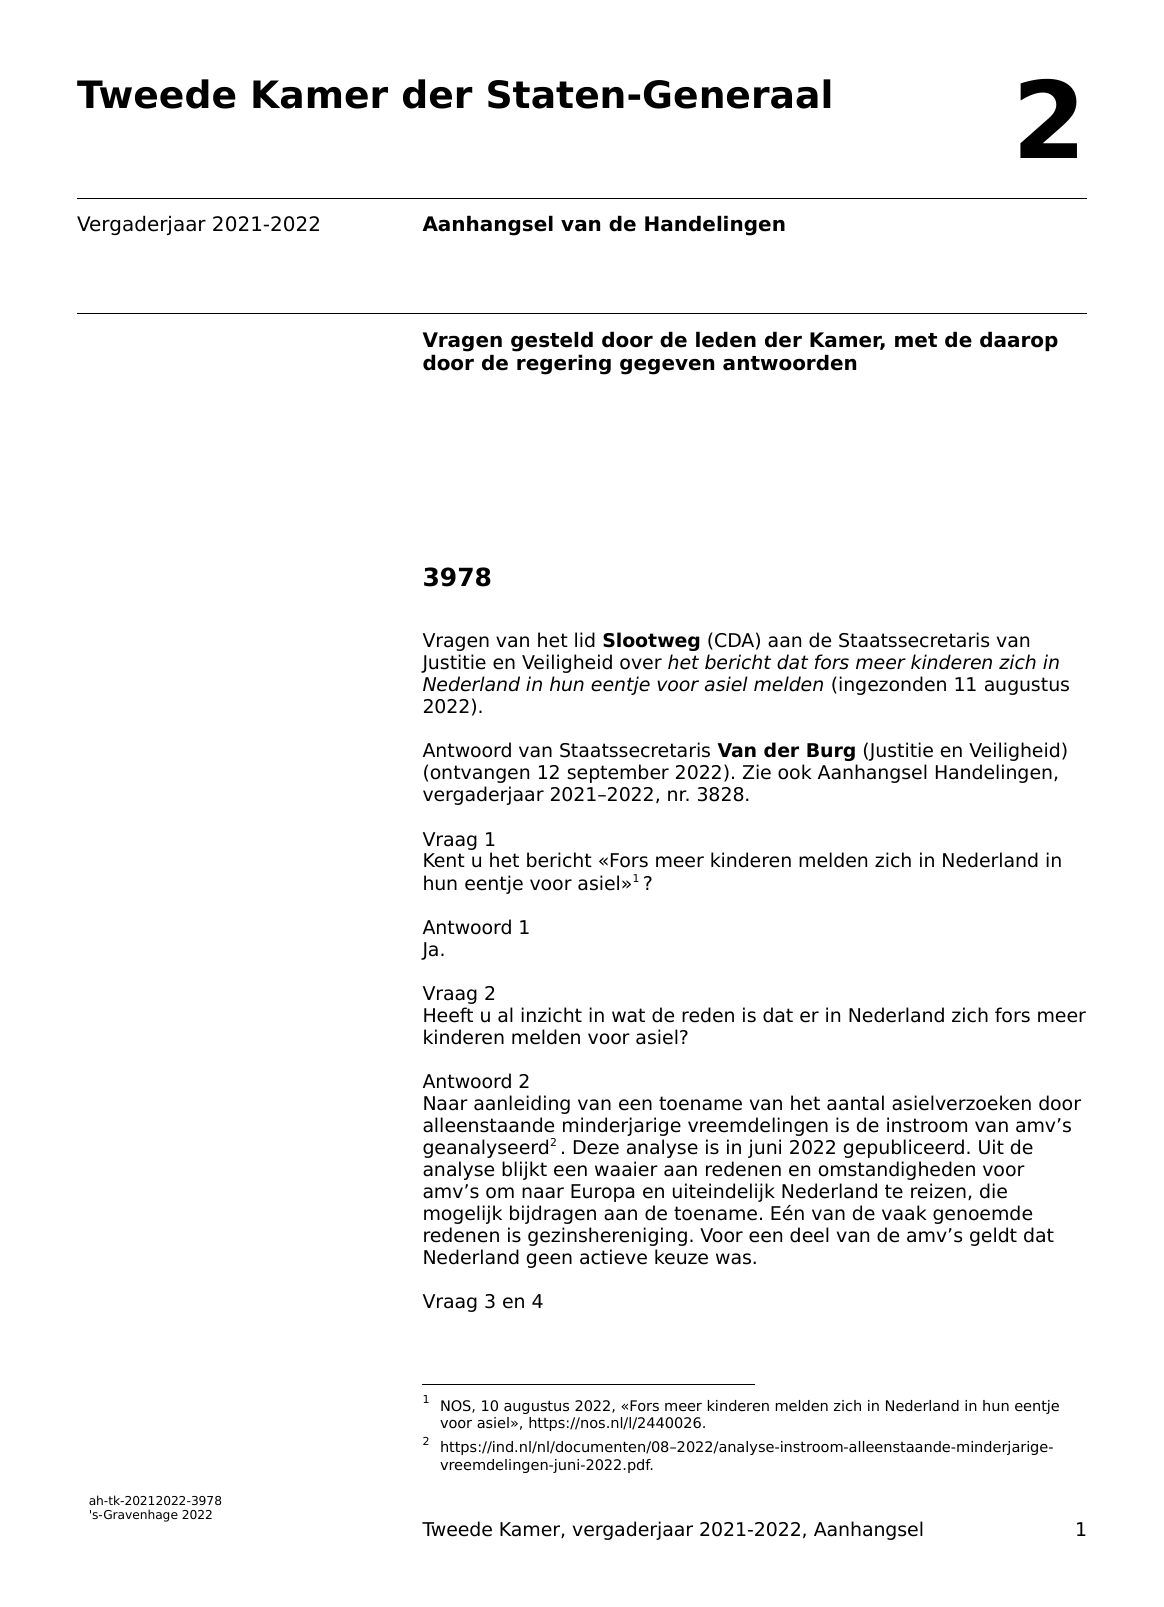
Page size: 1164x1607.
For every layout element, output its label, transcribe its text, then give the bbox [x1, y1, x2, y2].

text 3978 [422, 563, 1087, 592]
text Ja. [422, 938, 1087, 961]
table_cell Vragen gesteld door de leden der Kamer, met de daarop door de regering gegeven antwoorden [422, 314, 1087, 375]
text 's-Gravenhage 2022 [88, 1508, 323, 1522]
text Vraag 1 [422, 828, 1087, 850]
text Vragen van het lid Slootweg (CDA) aan de Staatssecretaris van Justitie en Veiligheid over het bericht dat fors meer kinderen zich in Nederland in hun eentje voor asiel melden (ingezonden 11 augustus 2022). [422, 630, 1087, 718]
text Vraag 3 en 4 [422, 1291, 1087, 1313]
table_header 2 [886, 59, 1087, 198]
text Vraag 2 [422, 983, 1087, 1005]
text Naar aanleiding van een toename van het aantal asielverzoeken door alleenstaande minderjarige vreemdelingen is de instroom van amv’s geanalyseerd. Deze analyse is in juni 2022 gepubliceerd. Uit de analyse blijkt een waaier aan redenen en omstandigheden voor amv’s om naar Europa en uiteindelijk Nederland te reizen, die mogelijk bijdragen aan de toename. Eén van de vaak genoemde redenen is gezinshereniging. Voor een deel van de amv’s geldt dat Nederland geen actieve keuze was. [422, 1093, 1087, 1269]
table_cell Aanhangsel van de Handelingen [422, 199, 1087, 313]
text Heeft u al inzicht in wat de reden is dat er in Nederland zich fors meer kinderen melden voor asiel? [422, 1005, 1087, 1049]
table_cell Vergaderjaar 2021-2022 [77, 199, 422, 313]
text https://ind.nl/nl/documenten/08–2022/analyse-instroom-alleenstaande-minderjarige-vreemdelingen-juni-2022.pdf. [422, 1435, 1087, 1474]
text ah-tk-20212022-3978 [88, 1494, 323, 1508]
table_header Tweede Kamer der Staten-Generaal [77, 59, 886, 198]
text Antwoord 2 [422, 1071, 1087, 1093]
text Antwoord 1 [422, 917, 1087, 938]
text Kent u het bericht «Fors meer kinderen melden zich in Nederland in hun eentje voor asiel»? [422, 850, 1087, 894]
text Antwoord van Staatssecretaris Van der Burg (Justitie en Veiligheid) (ontvangen 12 september 2022). Zie ook Aanhangsel Handelingen, vergaderjaar 2021–2022, nr. 3828. [422, 740, 1087, 806]
text NOS, 10 augustus 2022, «Fors meer kinderen melden zich in Nederland in hun eentje voor asiel», https://nos.nl/l/2440026. [422, 1393, 1087, 1432]
table_cell [77, 314, 422, 375]
